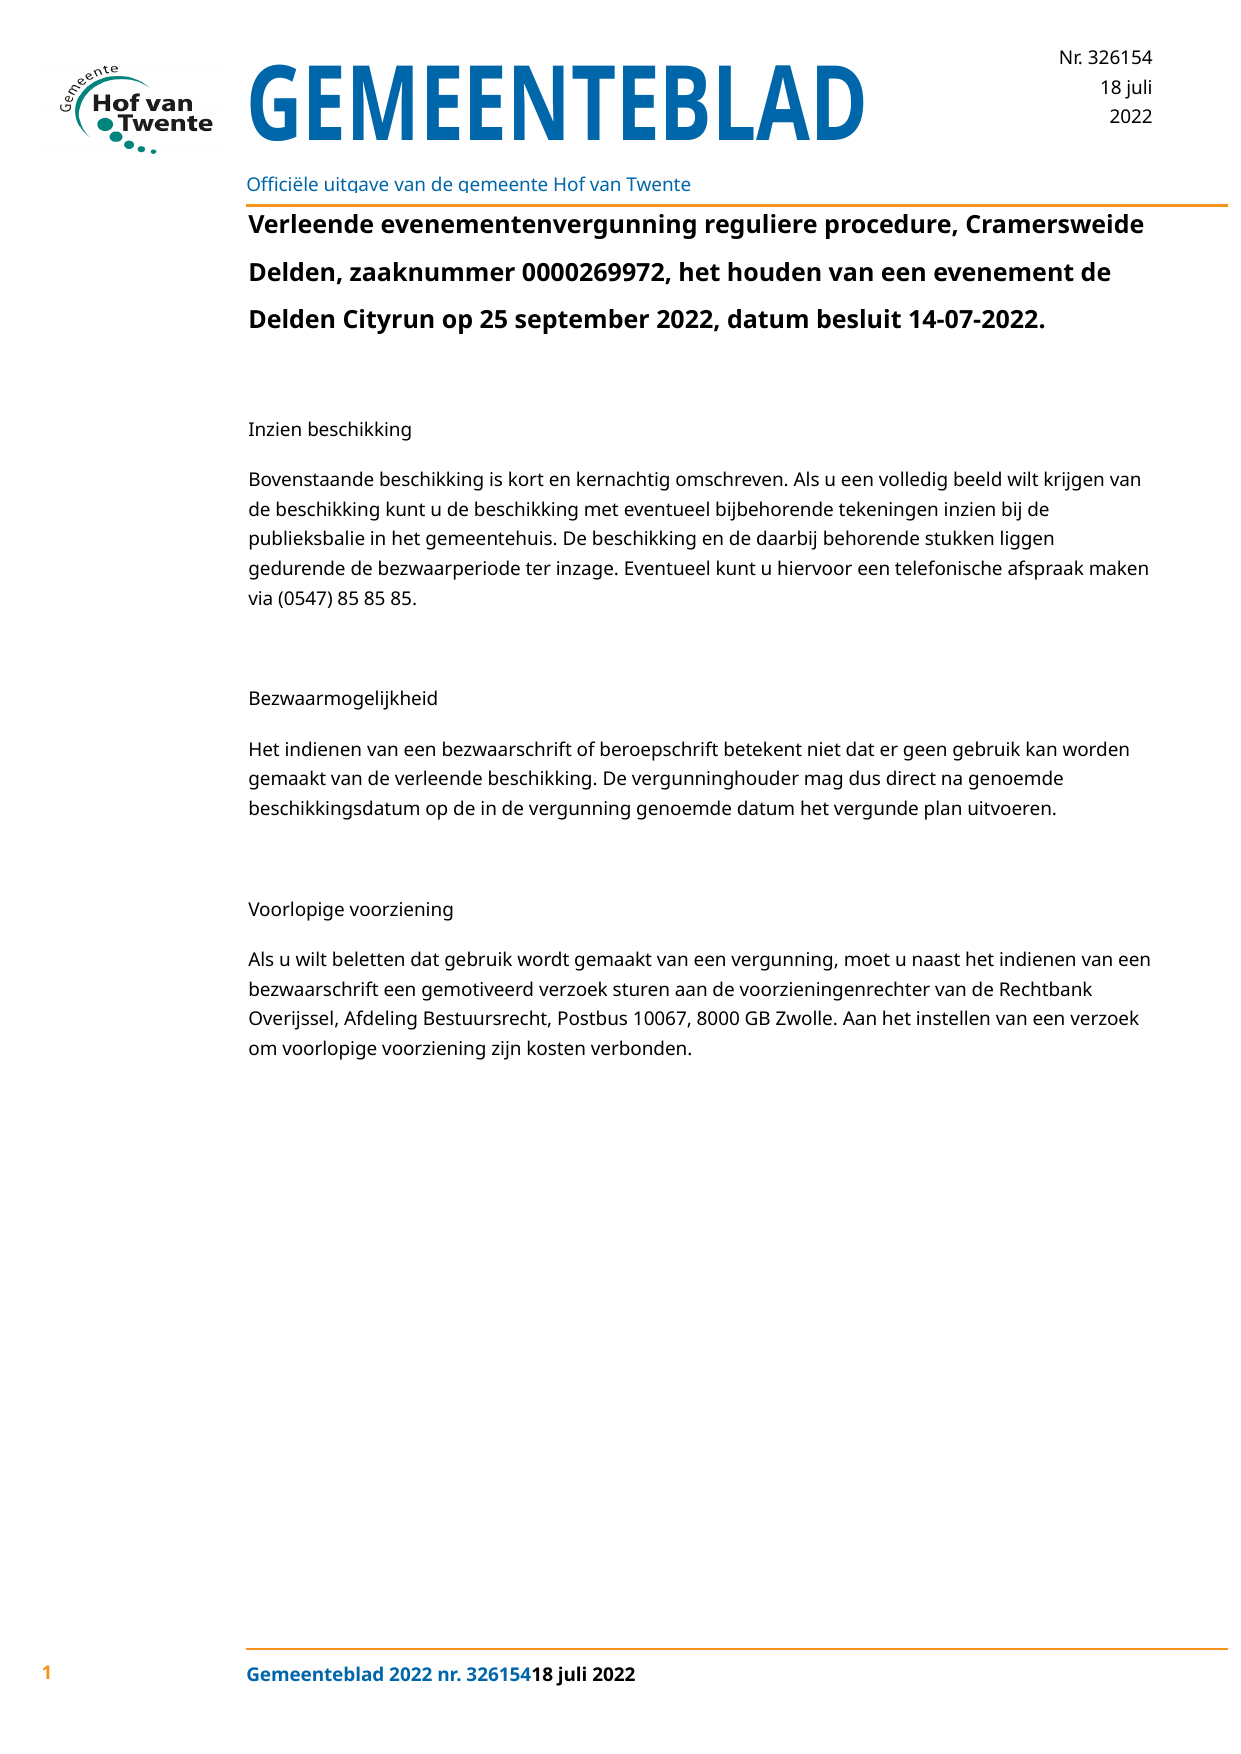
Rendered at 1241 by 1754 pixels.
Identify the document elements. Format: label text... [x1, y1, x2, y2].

text Bezwaarmogelijkheid [248, 686, 1152, 711]
text Bovenstaande beschikking is kort en kernachtig omschreven. Als u een volledig beeld wilt krijgen van de beschikking kunt u de beschikking met eventueel bijbehorende tekeningen inzien bij de publieksbalie in het gemeentehuis. De beschikking en de daarbij behorende stukken liggen gedurende de bezwaarperiode ter inzage. Eventueel kunt u hiervoor een telefonische afspraak maken via (0547) 85 85 85. [248, 466, 1152, 610]
text Als u wilt beletten dat gebruik wordt gemaakt van een vergunning, moet u naast het indienen van een bezwaarschrift een gemotiveerd verzoek sturen aan de voorzieningenrechter van de Rechtbank Overijssel, Afdeling Bestuursrecht, Postbus 10067, 8000 GB Zwolle. Aan het instellen van een verzoek om voorlopige voorziening zijn kosten verbonden. [248, 946, 1152, 1061]
text Het indienen van een bezwaarschrift of beroepschrift betekent niet dat er geen gebruik kan worden gemaakt van de verleende beschikking. De vergunninghouder mag dus direct na genoemde beschikkingsdatum op de in de vergunning genoemde datum het vergunde plan uitvoeren. [248, 736, 1152, 821]
text Inzien beschikking [248, 416, 1152, 442]
picture [41, 47, 231, 172]
text Voorlopige voorziening [248, 896, 1152, 922]
text Verleende evenementenvergunning reguliere procedure, Cramersweide Delden, zaaknummer 0000269972, het houden van een evenement de Delden Cityrun op 25 september 2022, datum besluit 14-07-2022. [248, 207, 1152, 336]
